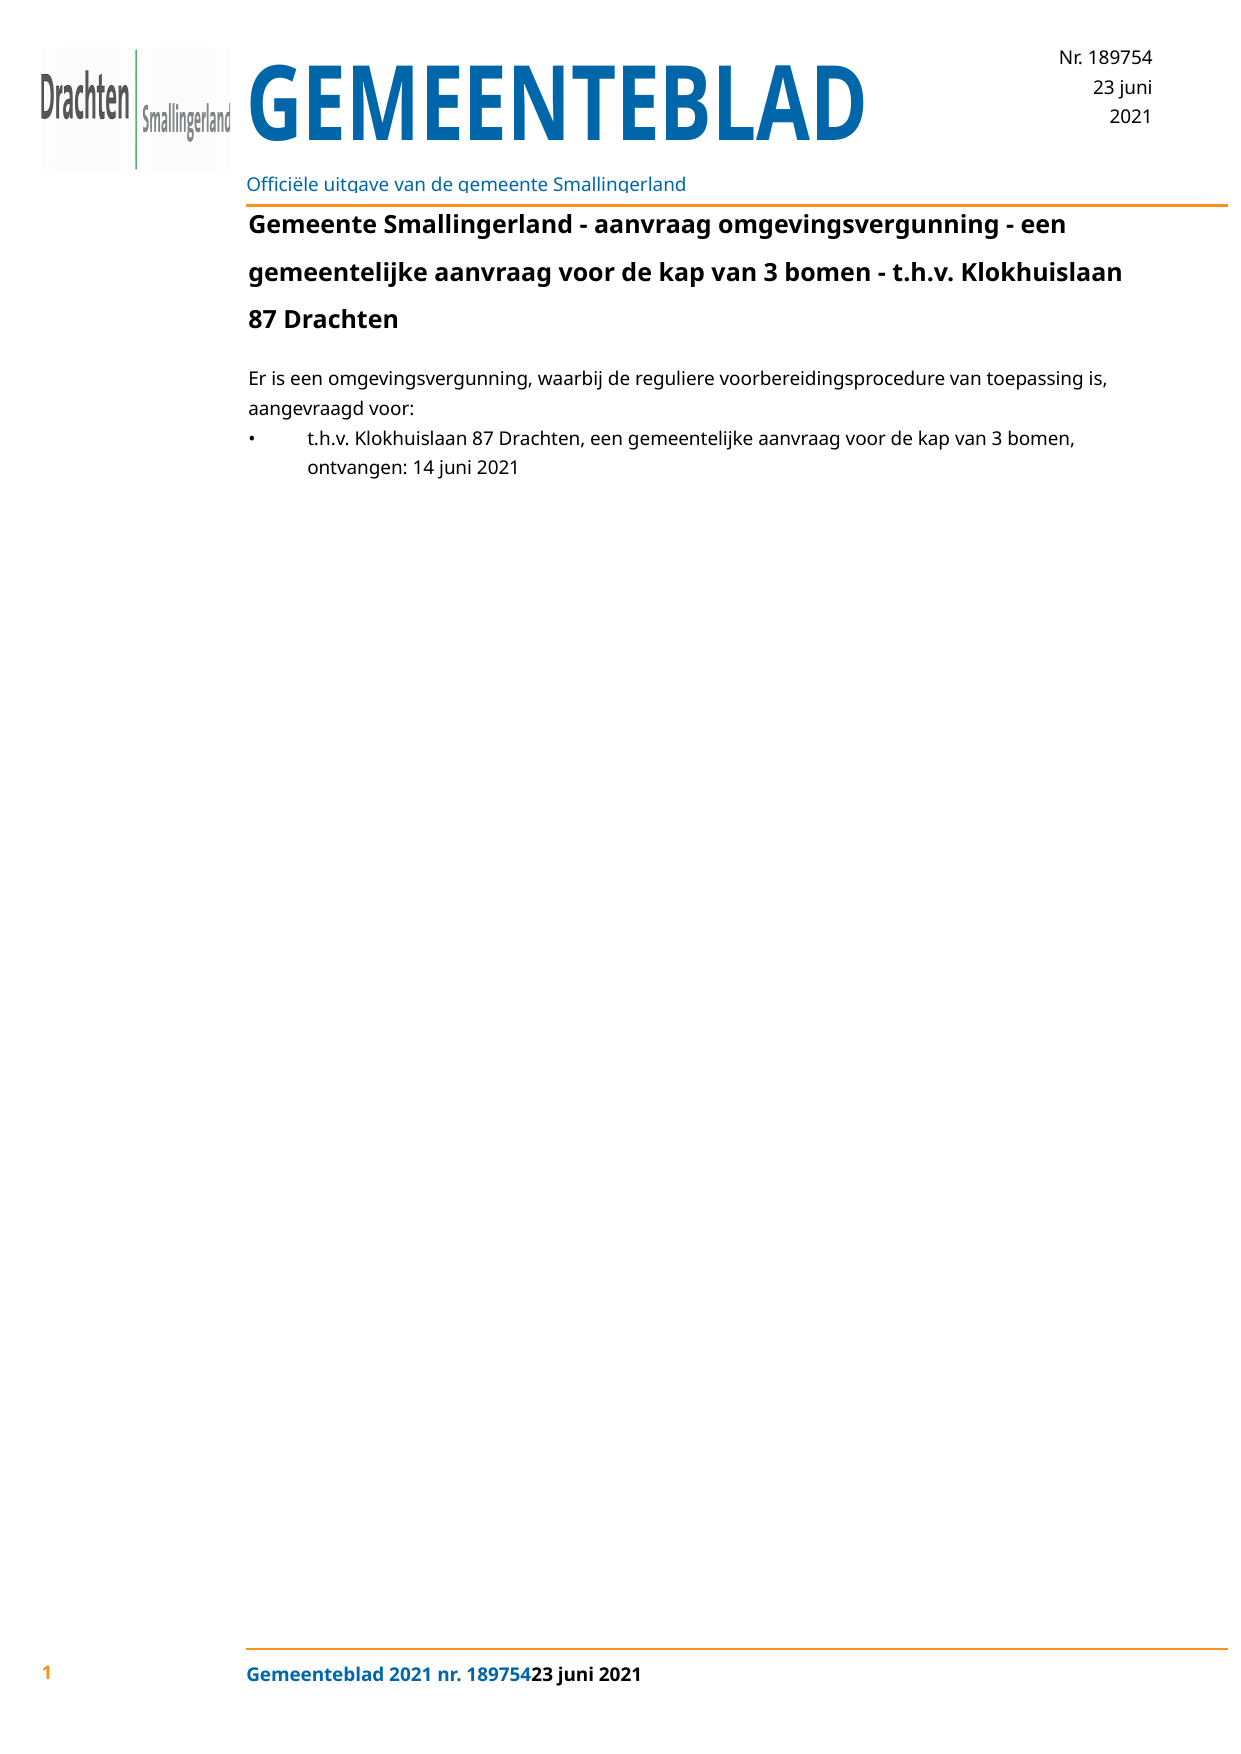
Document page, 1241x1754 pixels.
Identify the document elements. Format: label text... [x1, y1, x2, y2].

list t.h.v. Klokhuislaan 87 Drachten, een gemeentelijke aanvraag voor de kap van 3 bomen, ontvangen: 14 juni 2021 [248, 425, 1152, 480]
picture [41, 47, 231, 172]
text Er is een omgevingsvergunning, waarbij de reguliere voorbereidingsprocedure van toepassing is, aangevraagd voor: [248, 366, 1152, 421]
text Gemeente Smallingerland - aanvraag omgevingsvergunning - een gemeentelijke aanvraag voor de kap van 3 bomen - t.h.v. Klokhuislaan 87 Drachten [248, 207, 1152, 336]
